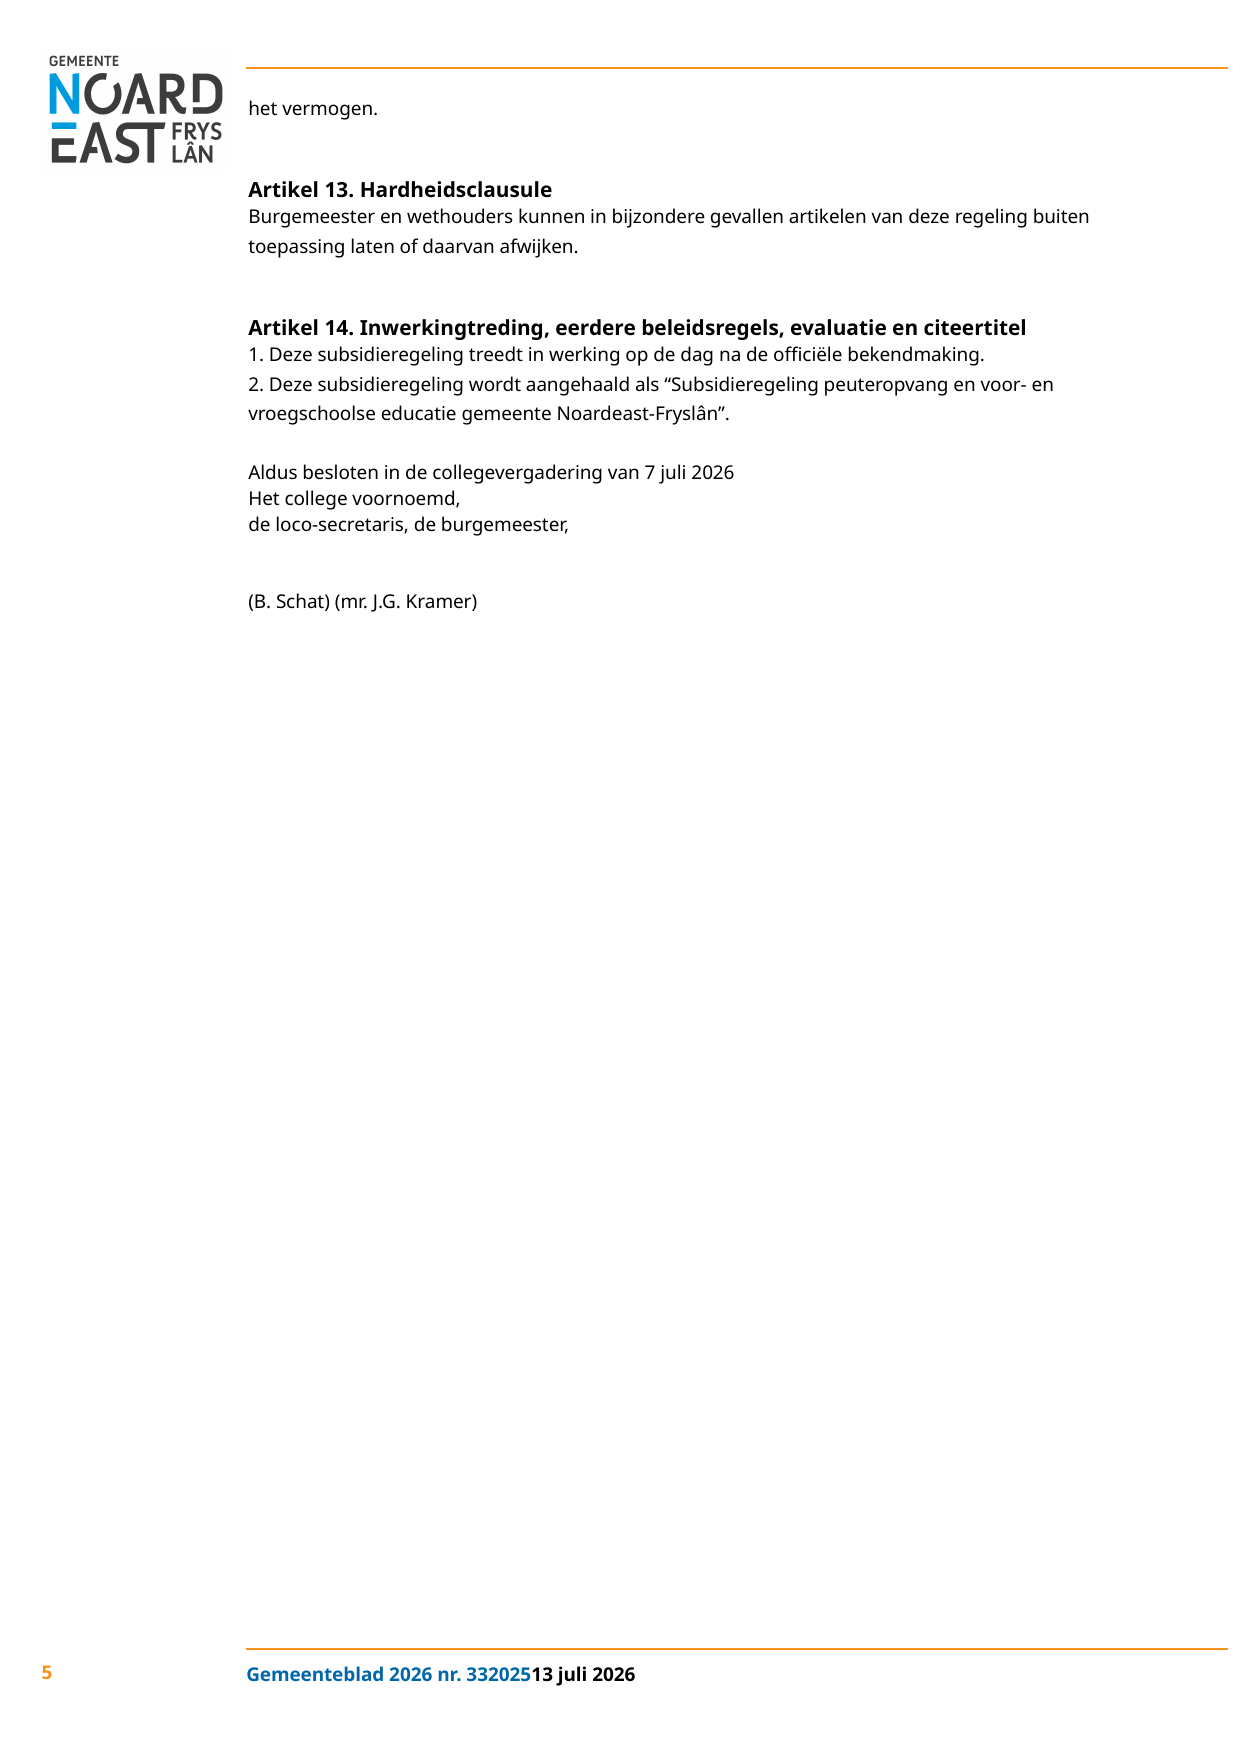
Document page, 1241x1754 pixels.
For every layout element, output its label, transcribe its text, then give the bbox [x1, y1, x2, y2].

text Aldus besloten in de collegevergadering van 7 juli 2026 [248, 459, 1152, 485]
text de loco-secretaris, de burgemeester, [248, 511, 1152, 537]
text 2. Deze subsidieregeling wordt aangehaald als “Subsidieregeling peuteropvang en voor- en vroegschoolse educatie gemeente Noardeast-Fryslân”. [248, 371, 1152, 426]
picture [41, 47, 231, 172]
text Burgemeester en wethouders kunnen in bijzondere gevallen artikelen van deze regeling buiten toepassing laten of daarvan afwijken. [248, 203, 1152, 258]
text 1. Deze subsidieregeling treedt in werking op de dag na de officiële bekendmaking. [248, 341, 1152, 367]
text Artikel 13. Hardheidsclausule [248, 175, 1152, 203]
text Artikel 14. Inwerkingtreding, eerdere beleidsregels, evaluatie en citeertitel [248, 313, 1152, 341]
text het vermogen. [248, 95, 1152, 121]
text Het college voornoemd, [248, 485, 1152, 511]
text (B. Schat) (mr. J.G. Kramer) [248, 588, 1152, 614]
